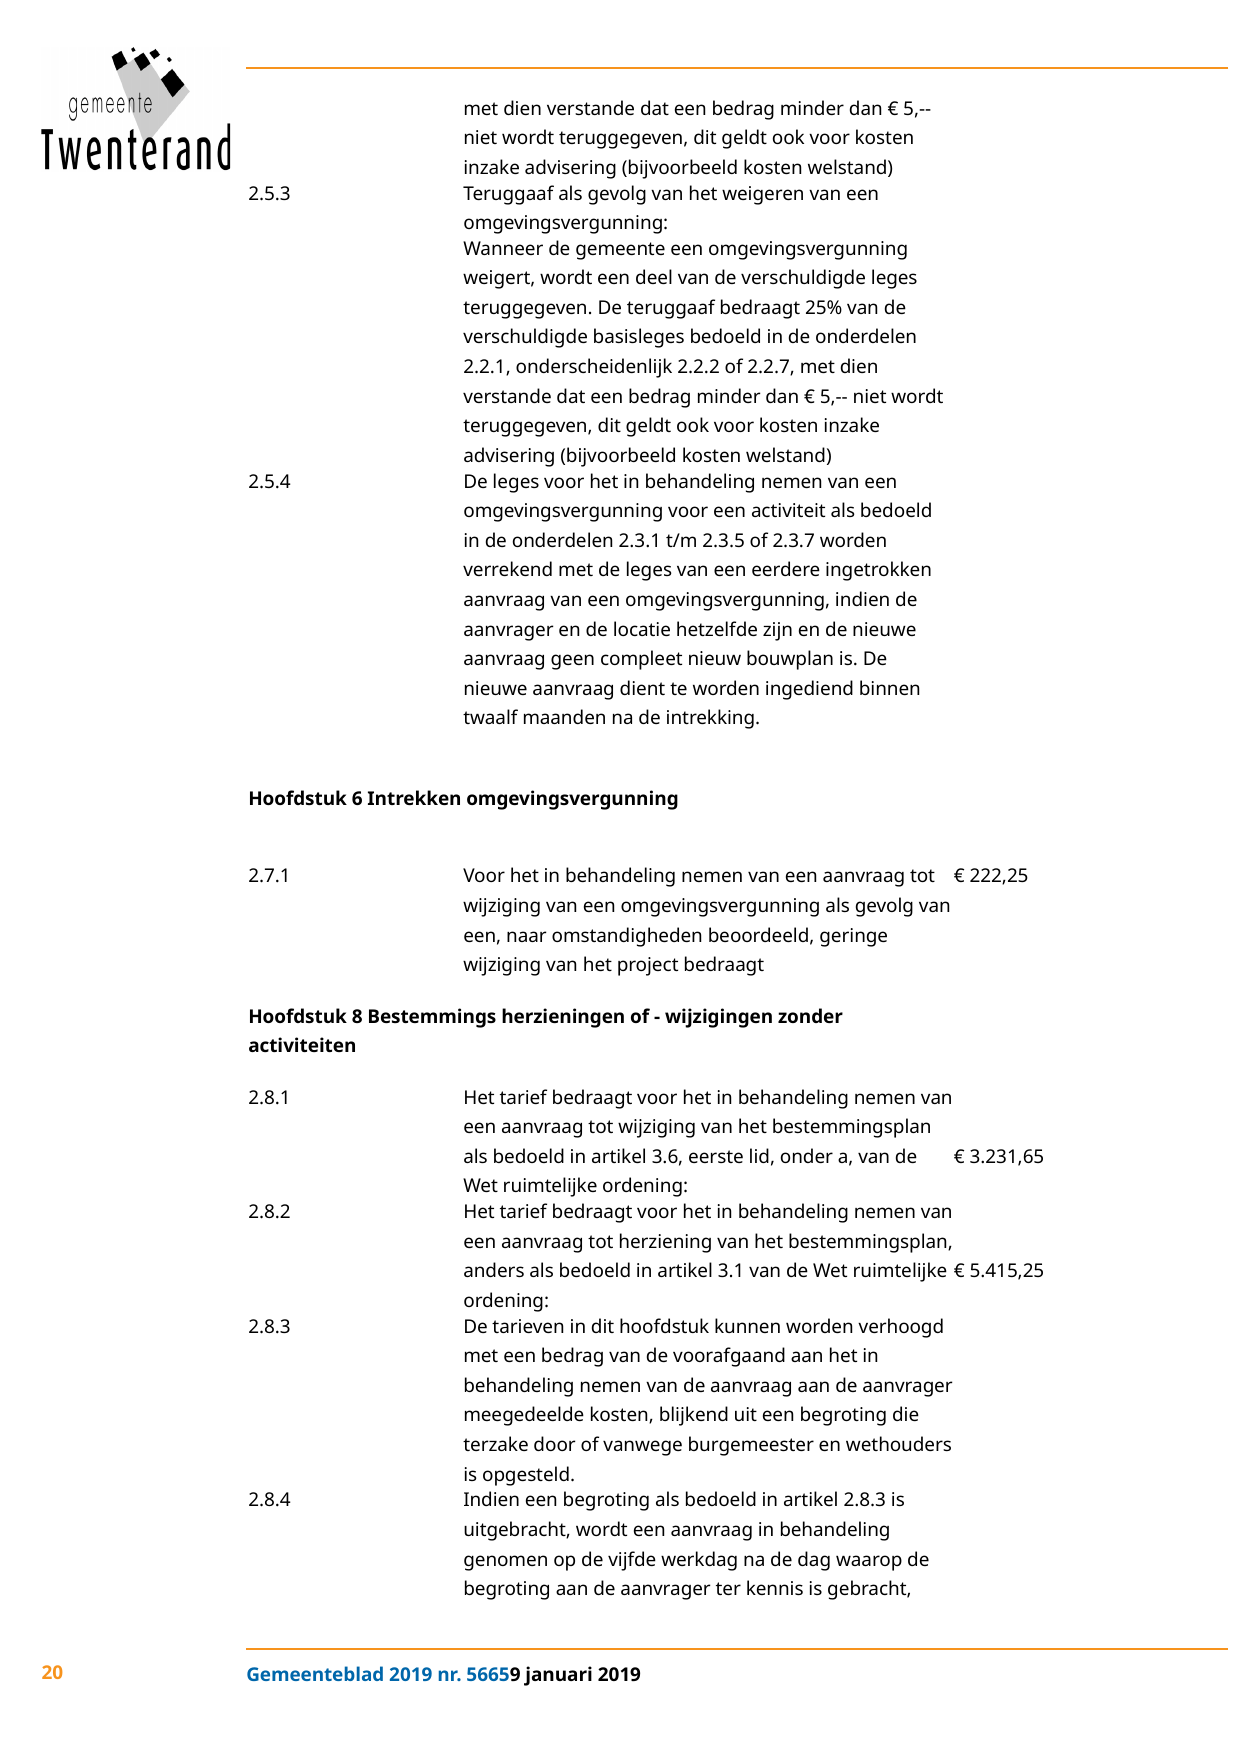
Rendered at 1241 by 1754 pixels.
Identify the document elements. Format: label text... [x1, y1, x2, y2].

table_cell [463, 1058, 954, 1084]
table_cell [954, 95, 1152, 180]
table_cell Teruggaaf als gevolg van het weigeren van een omgevingsvergunning: [463, 180, 954, 235]
table_cell 2.8.3 [248, 1313, 463, 1487]
table_cell Indien een begroting als bedoeld in artikel 2.8.3 is uitgebracht, wordt een aanvraag in behandeling genomen op de vijfde werkdag na de dag waarop de begroting aan de aanvrager ter kennis is gebracht, [463, 1487, 954, 1601]
table_cell [954, 235, 1152, 468]
table_cell Het tarief bedraagt voor het in behandeling nemen van een aanvraag tot wijziging van het bestemmingsplan als bedoeld in artikel 3.6, eerste lid, onder a, van de Wet ruimtelijke ordening: [463, 1084, 954, 1198]
table_cell [954, 1487, 1152, 1601]
table_cell [954, 468, 1152, 760]
table_cell [954, 786, 1152, 811]
table_cell [954, 1058, 1152, 1084]
table_cell € 5.415,25 [954, 1199, 1152, 1313]
table_cell [248, 811, 463, 837]
table_cell [954, 760, 1152, 786]
table_cell [954, 811, 1152, 837]
table_cell [248, 95, 463, 180]
table_cell [248, 977, 463, 1003]
table_cell 2.8.2 [248, 1199, 463, 1313]
table_cell [463, 837, 954, 863]
table_cell [954, 977, 1152, 1003]
table_cell [954, 1003, 1152, 1058]
table_cell De leges voor het in behandeling nemen van een omgevingsvergunning voor een activiteit als bedoeld in de onderdelen 2.3.1 t/m 2.3.5 of 2.3.7 worden verrekend met de leges van een eerdere ingetrokken aanvraag van een omgevingsvergunning, indien de aanvrager en de locatie hetzelfde zijn en de nieuwe aanvraag geen compleet nieuw bouwplan is. De nieuwe aanvraag dient te worden ingediend binnen twaalf maanden na de intrekking. [463, 468, 954, 760]
table_cell 2.8.1 [248, 1084, 463, 1198]
table_cell Hoofdstuk 6 Intrekken omgevingsvergunning [248, 786, 954, 811]
table_cell 2.5.3 [248, 180, 463, 235]
table_cell 2.7.1 [248, 863, 463, 977]
table_cell € 3.231,65 [954, 1084, 1152, 1198]
table_cell 2.8.4 [248, 1487, 463, 1601]
table_cell [463, 811, 954, 837]
table_cell [954, 180, 1152, 235]
table_cell [463, 977, 954, 1003]
table_cell [248, 837, 463, 863]
table_cell [954, 837, 1152, 863]
table_cell met dien verstande dat een bedrag minder dan € 5,-- niet wordt teruggegeven, dit geldt ook voor kosten inzake advisering (bijvoorbeeld kosten welstand) [463, 95, 954, 180]
table_cell [954, 1313, 1152, 1487]
table_cell Wanneer de gemeente een omgevingsvergunning weigert, wordt een deel van de verschuldigde leges teruggegeven. De teruggaaf bedraagt 25% van de verschuldigde basisleges bedoeld in de onderdelen 2.2.1, onderscheidenlijk 2.2.2 of 2.2.7, met dien verstande dat een bedrag minder dan € 5,-- niet wordt teruggegeven, dit geldt ook voor kosten inzake advisering (bijvoorbeeld kosten welstand) [463, 235, 954, 468]
table_cell [248, 235, 463, 468]
table_cell € 222,25 [954, 863, 1152, 977]
table_cell Het tarief bedraagt voor het in behandeling nemen van een aanvraag tot herziening van het bestemmingsplan, anders als bedoeld in artikel 3.1 van de Wet ruimtelijke ordening: [463, 1199, 954, 1313]
table_cell Voor het in behandeling nemen van een aanvraag tot wijziging van een omgevingsvergunning als gevolg van een, naar omstandigheden beoordeeld, geringe wijziging van het project bedraagt [463, 863, 954, 977]
table_cell De tarieven in dit hoofdstuk kunnen worden verhoogd met een bedrag van de voorafgaand aan het in behandeling nemen van de aanvraag aan de aanvrager meegedeelde kosten, blijkend uit een begroting die terzake door of vanwege burgemeester en wethouders is opgesteld. [463, 1313, 954, 1487]
table_cell [248, 1058, 463, 1084]
table_cell [248, 760, 463, 786]
picture [41, 47, 231, 172]
table_cell [463, 760, 954, 786]
table_cell Hoofdstuk 8 Bestemmings herzieningen of - wijzigingen zonder activiteiten [248, 1003, 954, 1058]
table_cell 2.5.4 [248, 468, 463, 760]
